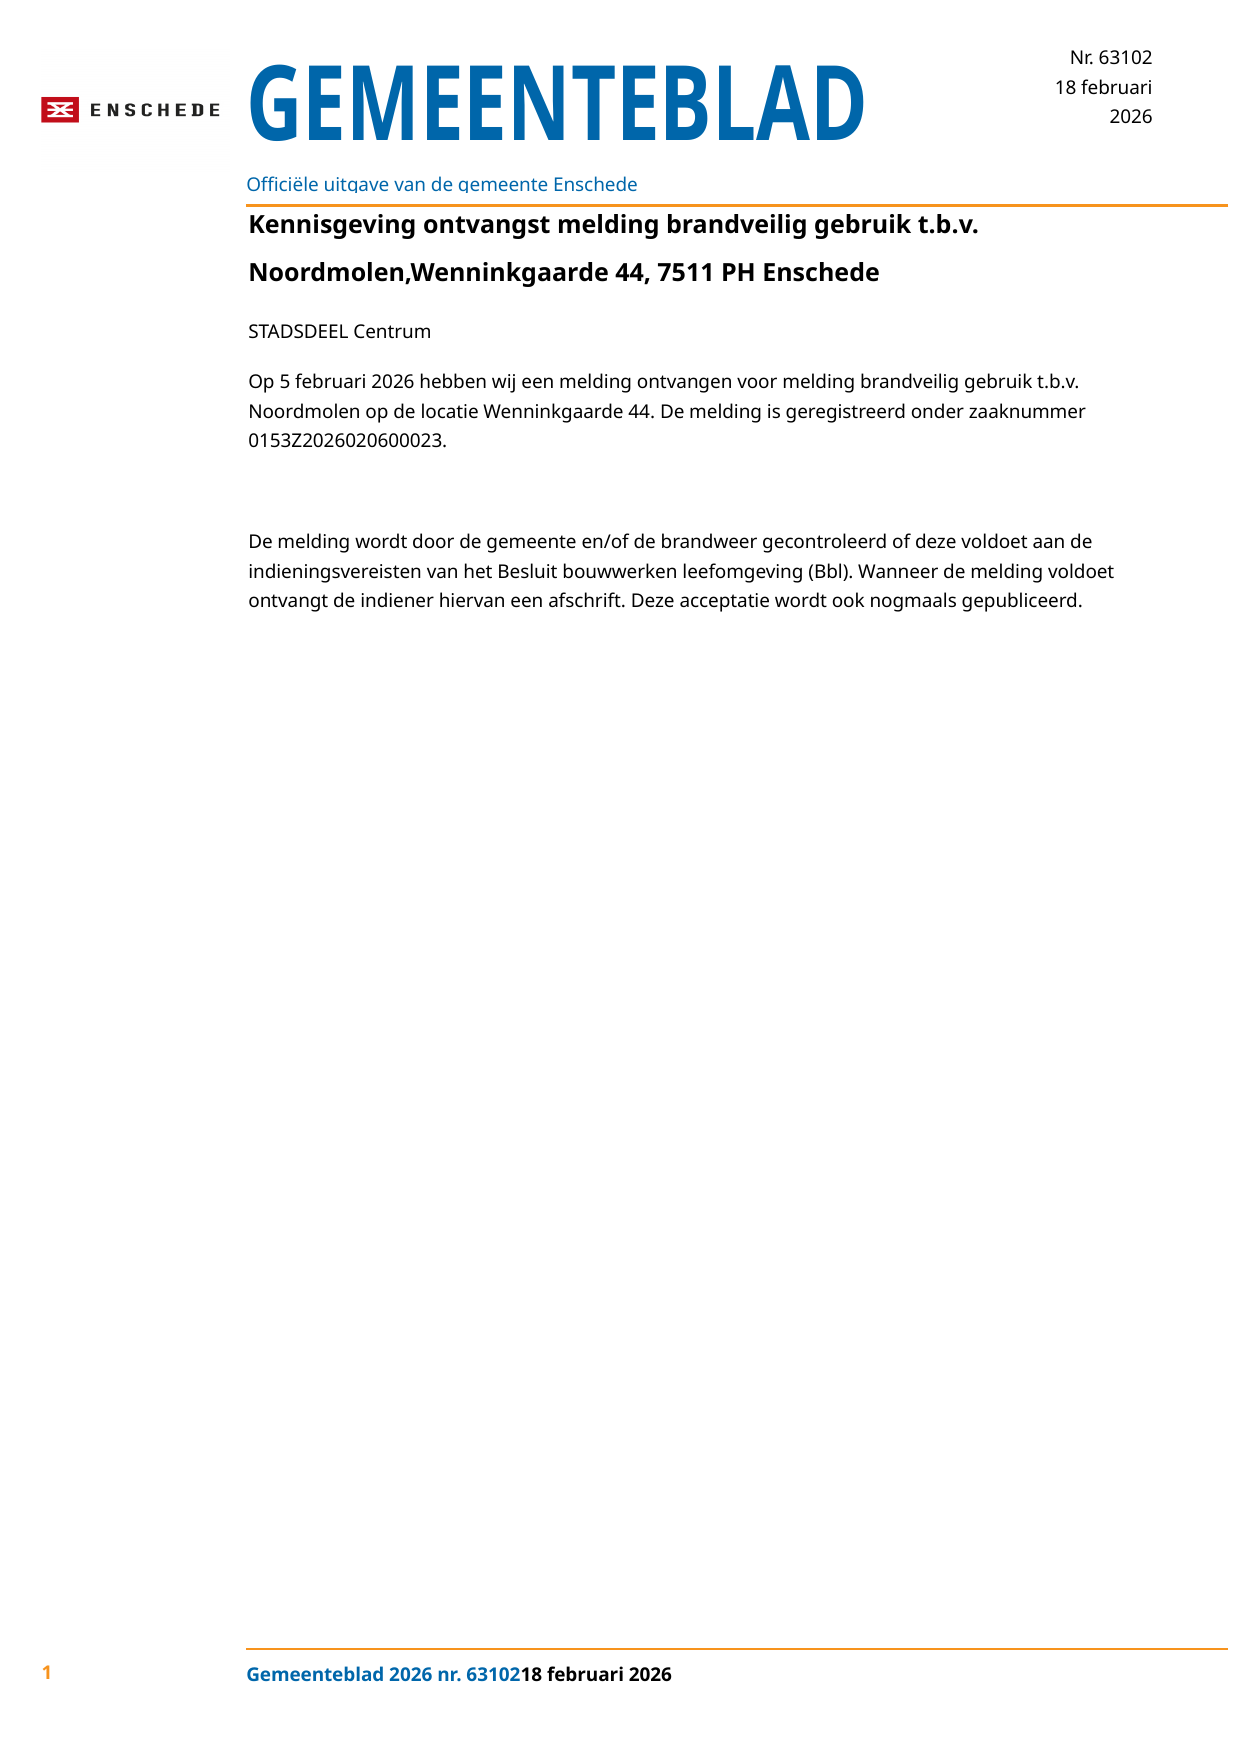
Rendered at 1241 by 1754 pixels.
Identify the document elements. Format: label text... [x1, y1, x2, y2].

picture [41, 47, 231, 172]
text Op 5 februari 2026 hebben wij een melding ontvangen voor melding brandveilig gebruik t.b.v. Noordmolen op de locatie Wenninkgaarde 44. De melding is geregistreerd onder zaaknummer 0153Z2026020600023. [248, 368, 1152, 453]
text Kennisgeving ontvangst melding brandveilig gebruik t.b.v. Noordmolen,Wenninkgaarde 44, 7511 PH Enschede [248, 207, 1152, 288]
text STADSDEEL Centrum [248, 318, 1152, 344]
text De melding wordt door de gemeente en/of de brandweer gecontroleerd of deze voldoet aan de indieningsvereisten van het Besluit bouwwerken leefomgeving (Bbl). Wanneer de melding voldoet ontvangt de indiener hiervan een afschrift. Deze acceptatie wordt ook nogmaals gepubliceerd. [248, 528, 1152, 613]
